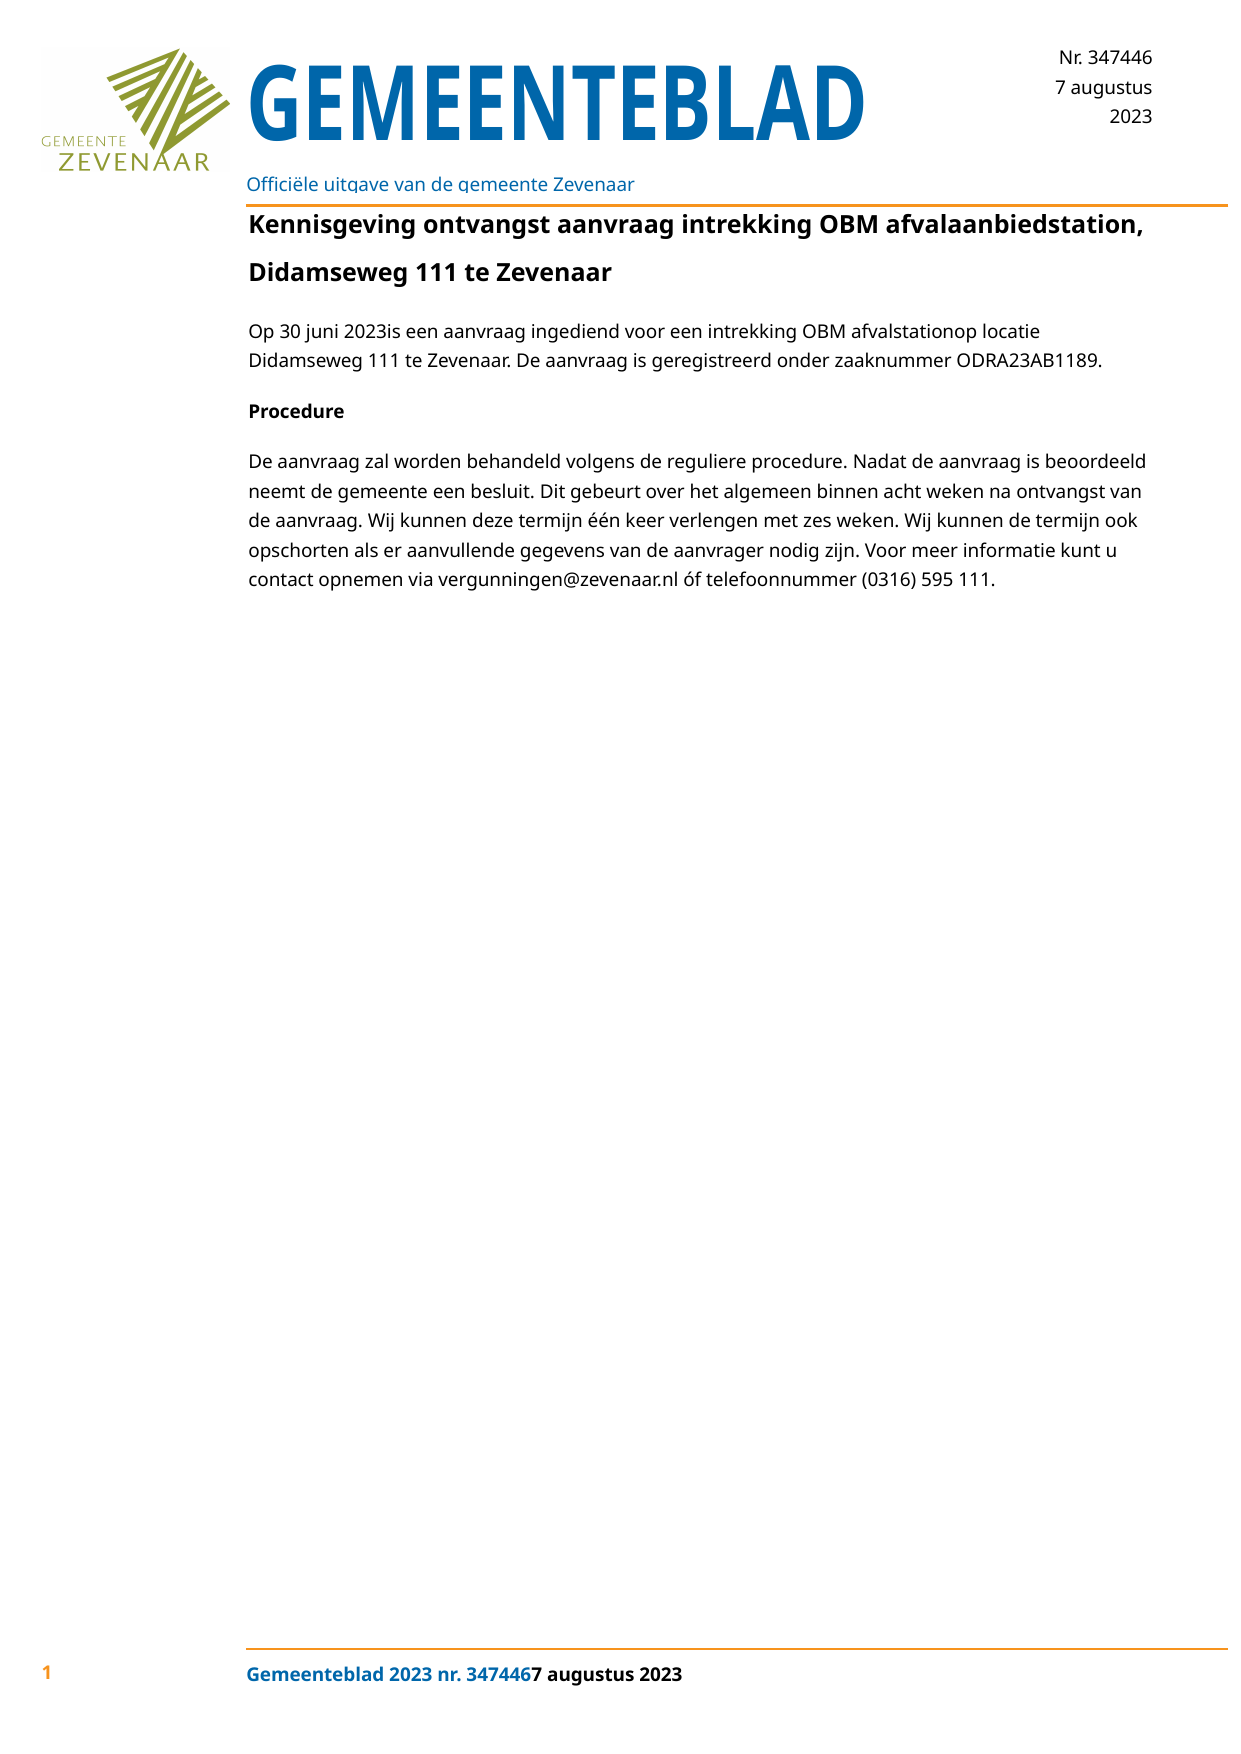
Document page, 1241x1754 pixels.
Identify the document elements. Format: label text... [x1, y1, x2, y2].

text Op 30 juni 2023is een aanvraag ingediend voor een intrekking OBM afvalstationop locatie Didamseweg 111 te Zevenaar. De aanvraag is geregistreerd onder zaaknummer ODRA23AB1189. [248, 318, 1152, 373]
text Procedure [248, 398, 1152, 424]
text De aanvraag zal worden behandeld volgens de reguliere procedure. Nadat de aanvraag is beoordeeld neemt de gemeente een besluit. Dit gebeurt over het algemeen binnen acht weken na ontvangst van de aanvraag. Wij kunnen deze termijn één keer verlengen met zes weken. Wij kunnen de termijn ook opschorten als er aanvullende gegevens van de aanvrager nodig zijn. Voor meer informatie kunt u contact opnemen via vergunningen@zevenaar.nl óf telefoonnummer (0316) 595 111. [248, 448, 1152, 592]
picture [41, 47, 231, 172]
text Kennisgeving ontvangst aanvraag intrekking OBM afvalaanbiedstation, Didamseweg 111 te Zevenaar [248, 207, 1152, 288]
